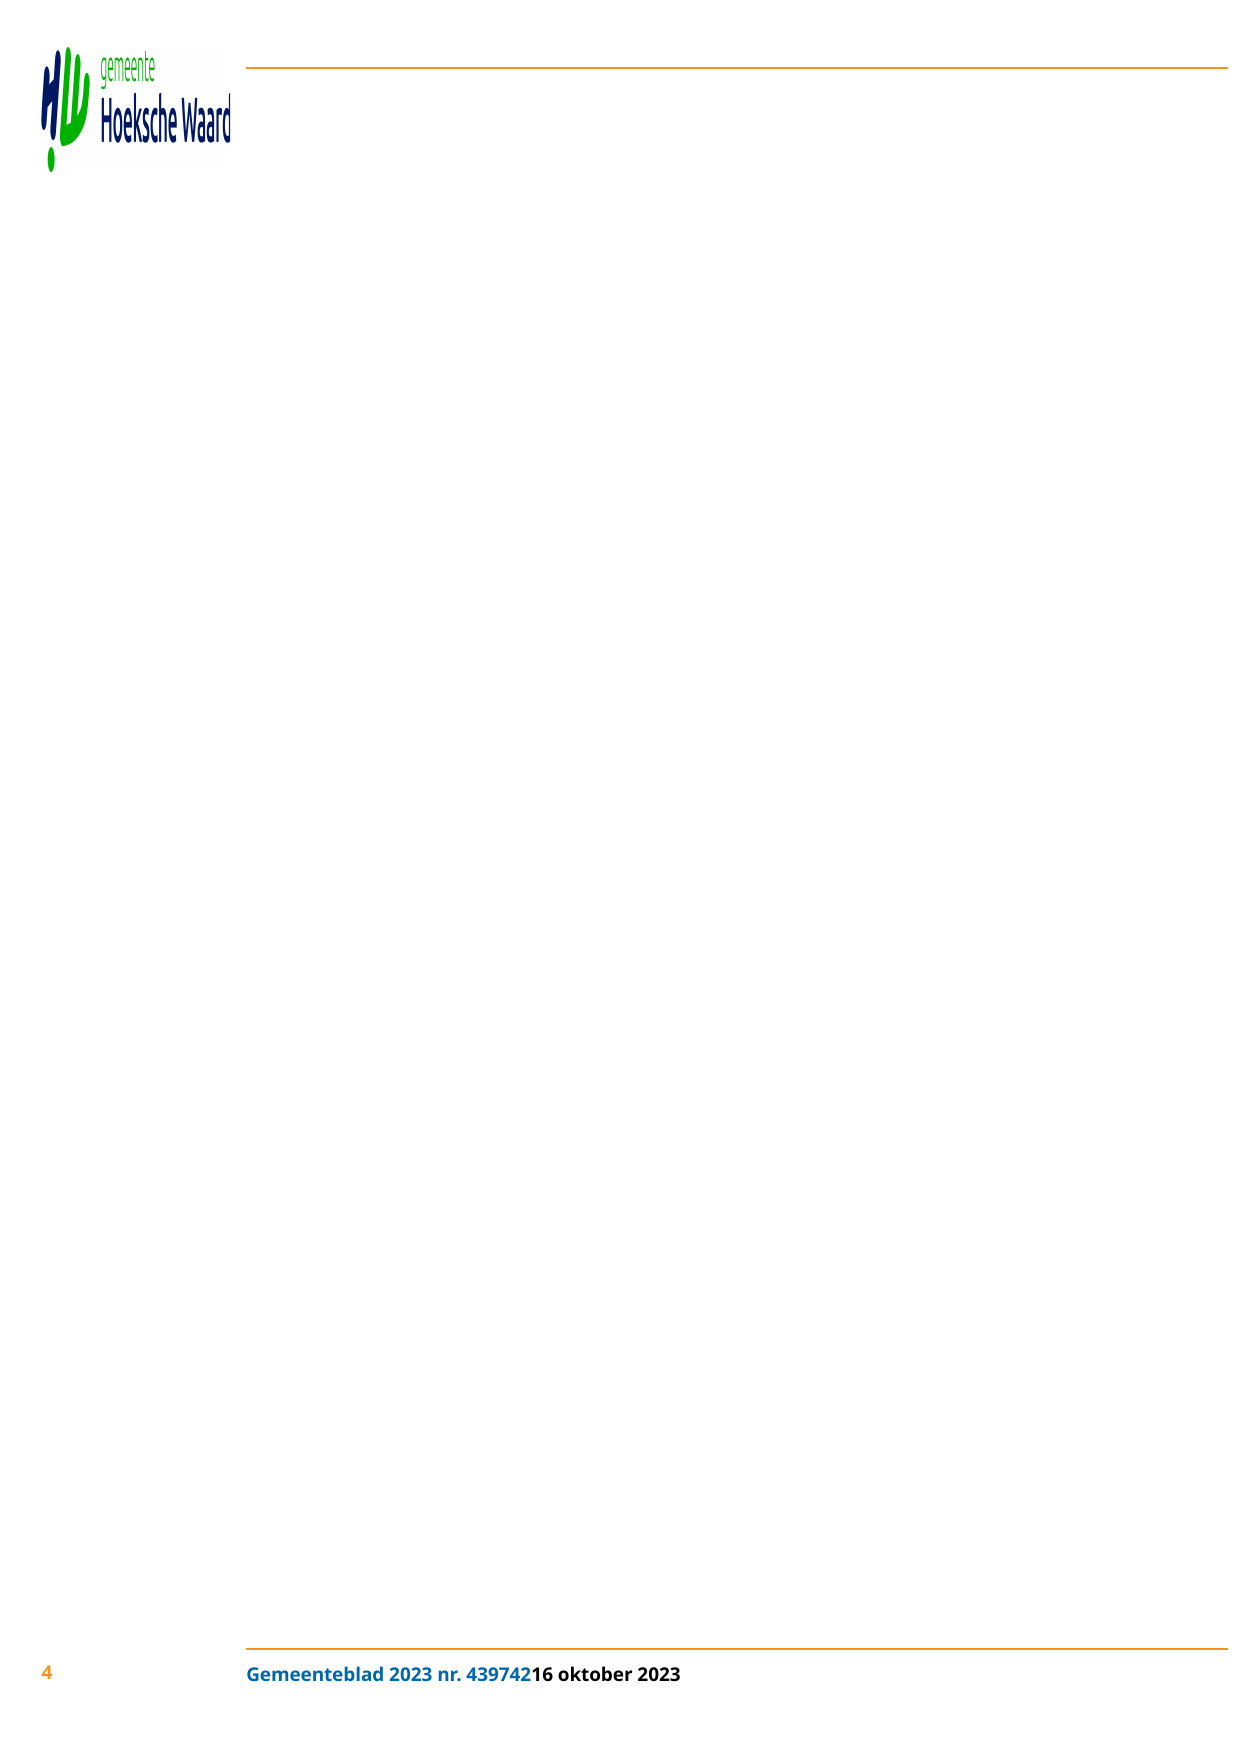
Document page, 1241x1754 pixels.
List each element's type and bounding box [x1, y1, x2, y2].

picture [41, 47, 231, 172]
